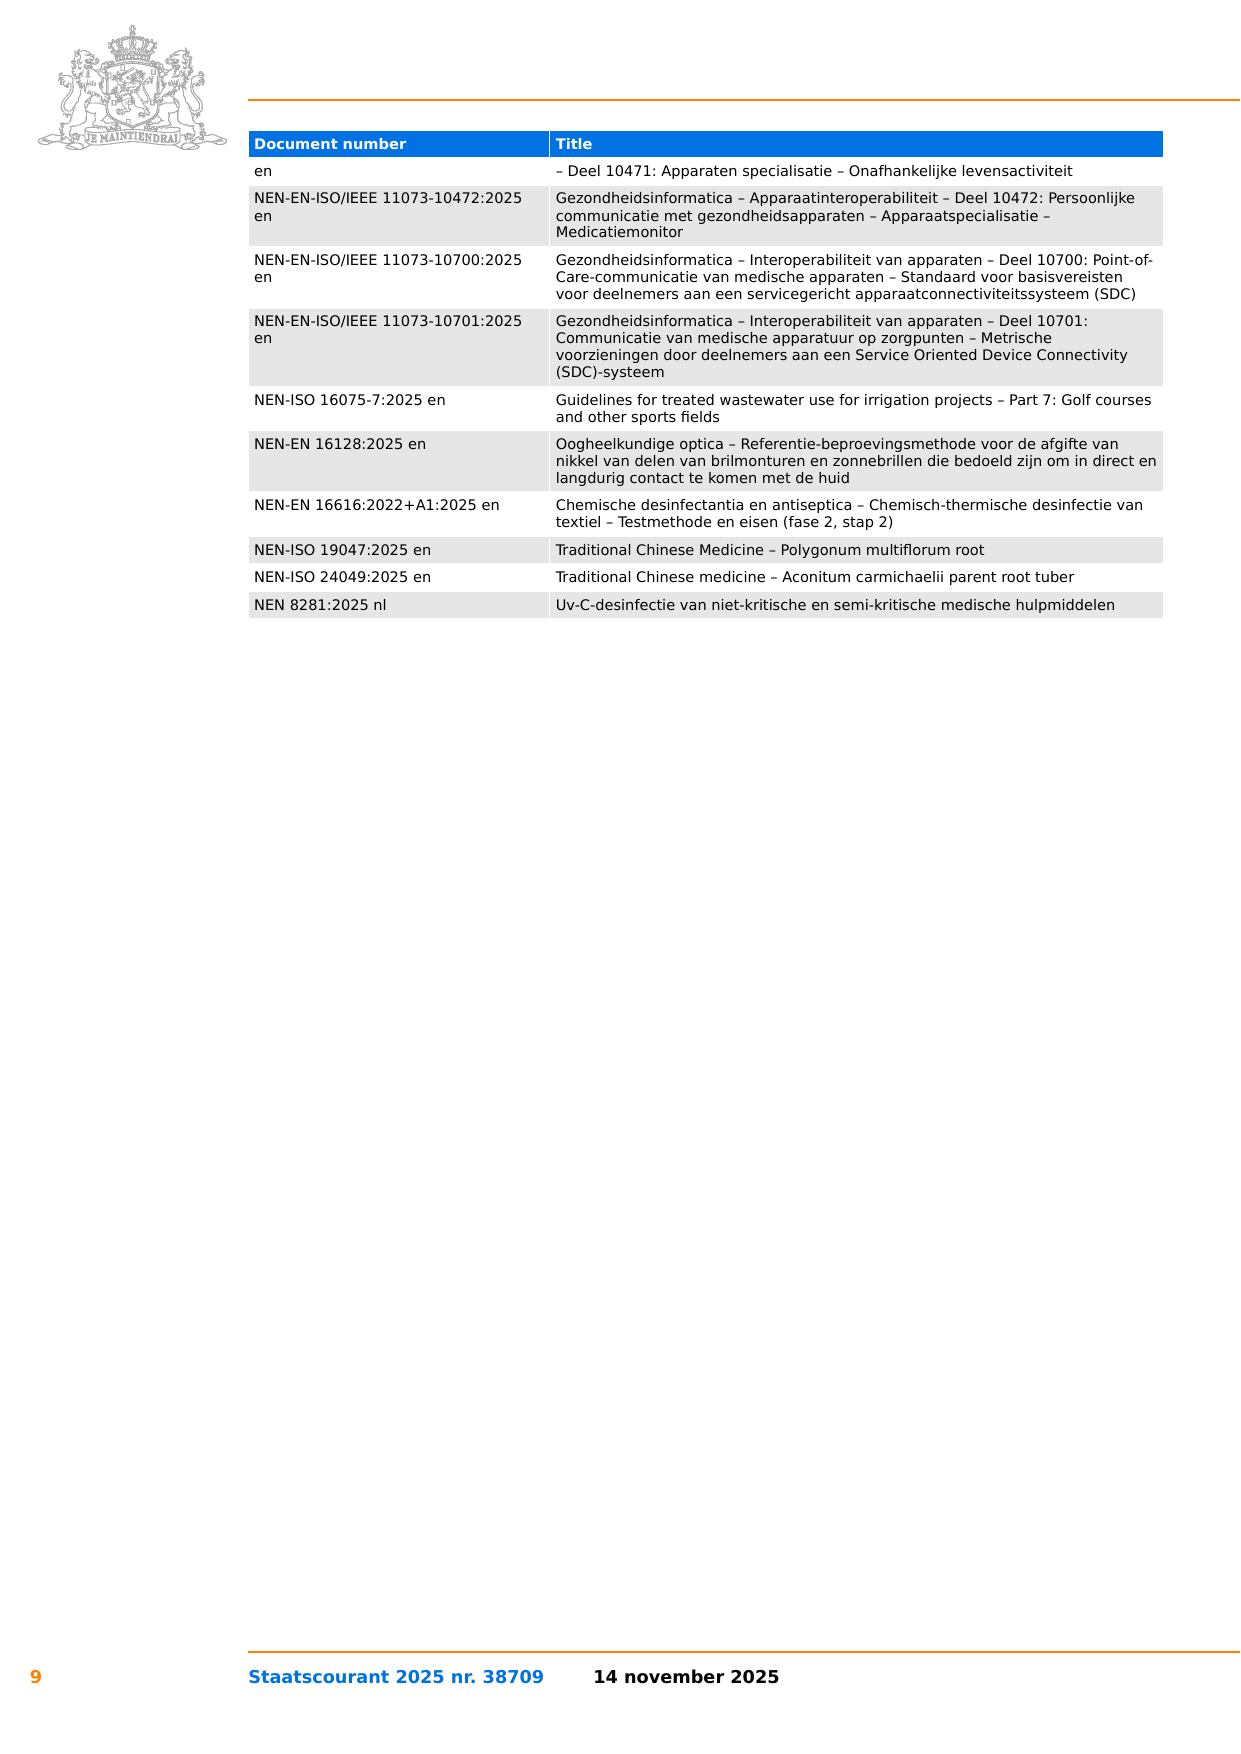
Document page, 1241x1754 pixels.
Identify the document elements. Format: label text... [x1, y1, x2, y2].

table_cell Gezondheidsinformatica – Apparaatinteroperabiliteit – Deel 10472: Persoonlijke communicatie met gezondheidsapparaten – Apparaatspecialisatie – Medicatiemonitor [550, 186, 1163, 246]
table_cell Chemische desinfectantia en antiseptica – Chemisch-thermische desinfectie van textiel – Testmethode en eisen (fase 2, stap 2) [550, 493, 1163, 536]
table_cell Gezondheidsinformatica – Interoperabiliteit van apparaten – Deel 10701: Communicatie van medische apparatuur op zorgpunten – Metrische voorzieningen door deelnemers aan een Service Oriented Device Connectivity (SDC)-systeem [550, 309, 1163, 386]
table_cell en [249, 158, 549, 185]
table_cell Traditional Chinese Medicine – Polygonum multiflorum root [550, 537, 1163, 563]
table_header Document number [249, 131, 549, 157]
table_cell NEN-EN-ISO/IEEE 11073-10700:2025 en [249, 247, 549, 307]
table_cell NEN-EN 16128:2025 en [249, 431, 549, 491]
table_cell Uv-C-desinfectie van niet-kritische en semi-kritische medische hulpmiddelen [550, 592, 1163, 618]
picture [38, 25, 227, 150]
table_cell NEN-ISO 16075-7:2025 en [249, 387, 549, 430]
table_cell NEN-EN 16616:2022+A1:2025 en [249, 493, 549, 536]
table_cell NEN-ISO 24049:2025 en [249, 564, 549, 591]
table_header Title [550, 131, 1163, 157]
table_cell NEN-EN-ISO/IEEE 11073-10472:2025 en [249, 186, 549, 246]
table_cell Gezondheidsinformatica – Interoperabiliteit van apparaten – Deel 10700: Point-of-Care-communicatie van medische apparaten – Standaard voor basisvereisten voor deelnemers aan een servicegericht apparaatconnectiviteitssysteem (SDC) [550, 247, 1163, 307]
table_cell Guidelines for treated wastewater use for irrigation projects – Part 7: Golf courses and other sports fields [550, 387, 1163, 430]
table_cell – Deel 10471: Apparaten specialisatie – Onafhankelijke levensactiviteit [550, 158, 1163, 185]
table_cell Traditional Chinese medicine – Aconitum carmichaelii parent root tuber [550, 564, 1163, 591]
table_cell NEN-EN-ISO/IEEE 11073-10701:2025 en [249, 309, 549, 386]
table_cell NEN-ISO 19047:2025 en [249, 537, 549, 563]
table_cell NEN 8281:2025 nl [249, 592, 549, 618]
table_cell Oogheelkundige optica – Referentie-beproevingsmethode voor de afgifte van nikkel van delen van brilmonturen en zonnebrillen die bedoeld zijn om in direct en langdurig contact te komen met de huid [550, 431, 1163, 491]
